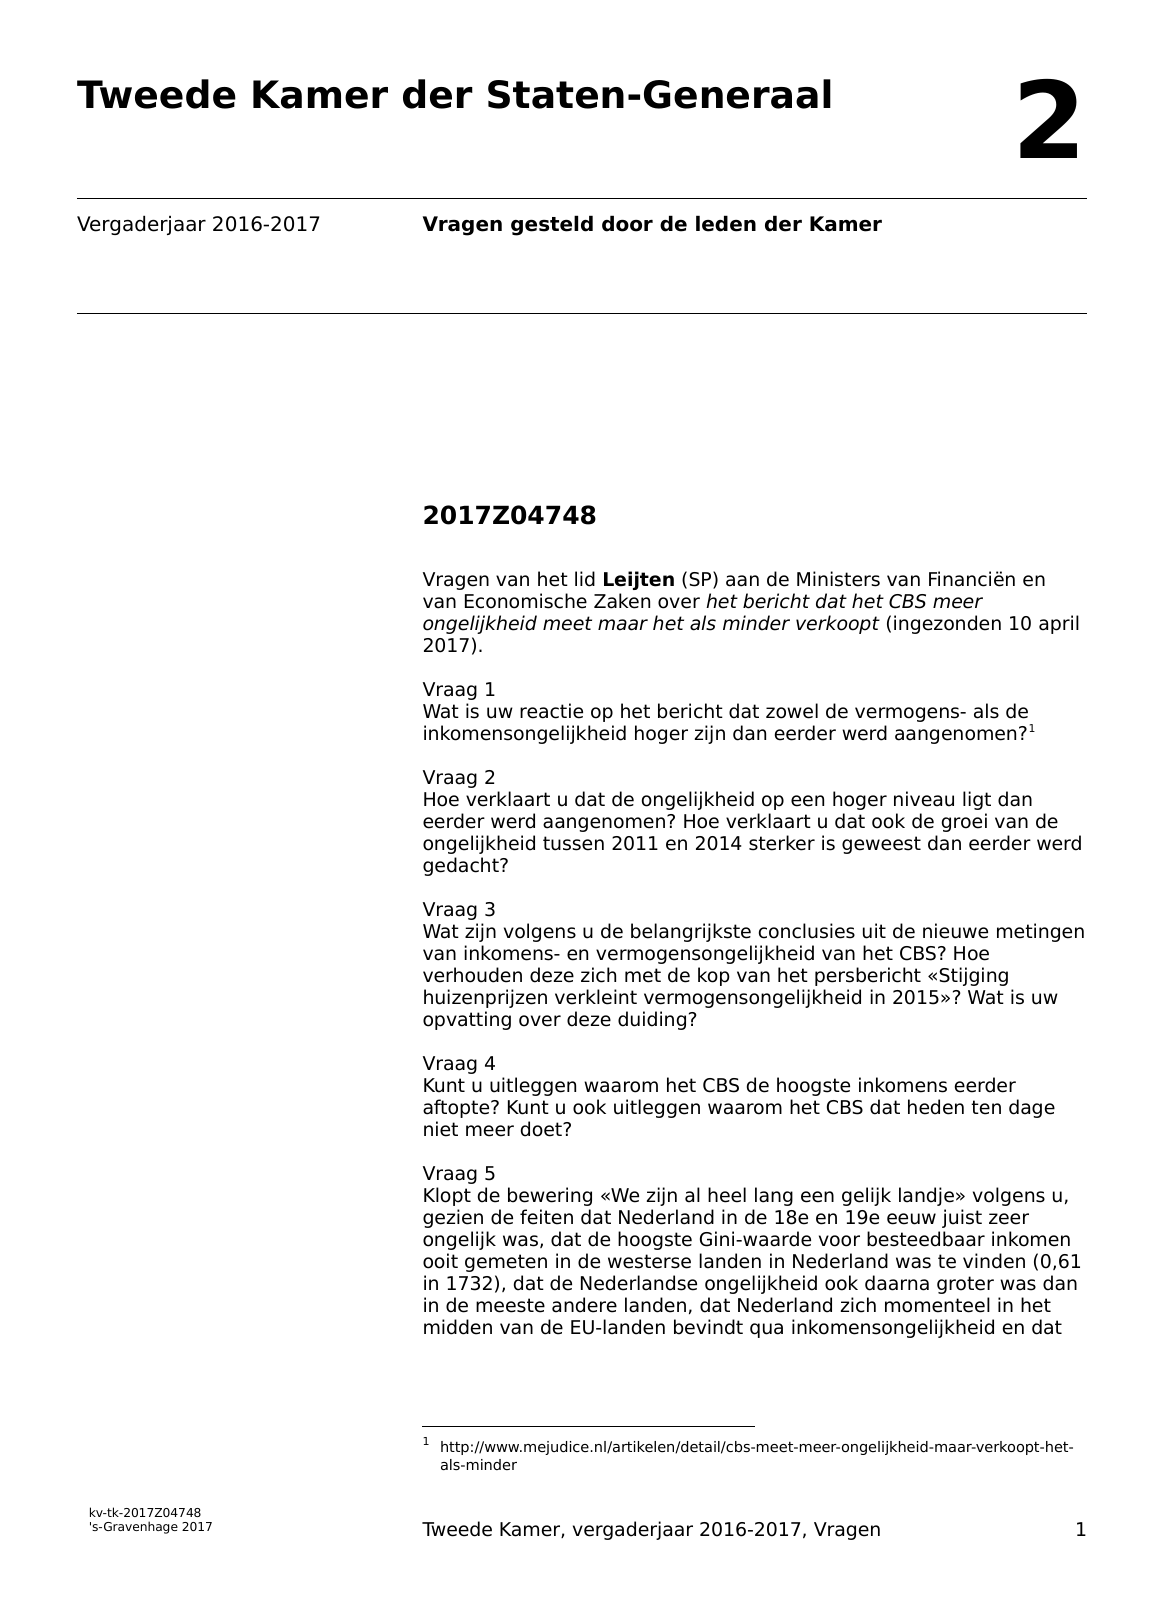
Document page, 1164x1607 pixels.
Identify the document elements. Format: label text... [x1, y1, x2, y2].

table_cell Vragen gesteld door de leden der Kamer [422, 199, 1087, 313]
table_header Tweede Kamer der Staten-Generaal [77, 59, 886, 198]
text Vraag 4 [422, 1053, 1087, 1075]
table_cell Vergaderjaar 2016-2017 [77, 199, 422, 313]
text Vragen van het lid Leijten (SP) aan de Ministers van Financiën en van Economische Zaken over het bericht dat het CBS meer ongelijkheid meet maar het als minder verkoopt (ingezonden 10 april 2017). [422, 569, 1087, 657]
text Wat zijn volgens u de belangrijkste conclusies uit de nieuwe metingen van inkomens- en vermogensongelijkheid van het CBS? Hoe verhouden deze zich met de kop van het persbericht «Stijging huizenprijzen verkleint vermogensongelijkheid in 2015»? Wat is uw opvatting over deze duiding? [422, 921, 1087, 1031]
text Vraag 1 [422, 679, 1087, 701]
text 's-Gravenhage 2017 [88, 1520, 323, 1534]
text Hoe verklaart u dat de ongelijkheid op een hoger niveau ligt dan eerder werd aangenomen? Hoe verklaart u dat ook de groei van de ongelijkheid tussen 2011 en 2014 sterker is geweest dan eerder werd gedacht? [422, 789, 1087, 877]
table_header 2 [886, 59, 1087, 198]
text Wat is uw reactie op het bericht dat zowel de vermogens- als de inkomensongelijkheid hoger zijn dan eerder werd aangenomen? [422, 701, 1087, 745]
text 2017Z04748 [422, 501, 1087, 531]
text Vraag 5 [422, 1163, 1087, 1185]
text kv-tk-2017Z04748 [88, 1506, 323, 1520]
text Vraag 3 [422, 899, 1087, 921]
text Kunt u uitleggen waarom het CBS de hoogste inkomens eerder aftopte? Kunt u ook uitleggen waarom het CBS dat heden ten dage niet meer doet? [422, 1075, 1087, 1141]
text Klopt de bewering «We zijn al heel lang een gelijk landje» volgens u, gezien de feiten dat Nederland in de 18e en 19e eeuw juist zeer ongelijk was, dat de hoogste Gini-waarde voor besteedbaar inkomen ooit gemeten in de westerse landen in Nederland was te vinden (0,61 in 1732), dat de Nederlandse ongelijkheid ook daarna groter was dan in de meeste andere landen, dat Nederland zich momenteel in het midden van de EU-landen bevindt qua inkomensongelijkheid en dat [422, 1185, 1087, 1339]
text Vraag 2 [422, 767, 1087, 789]
text http://www.mejudice.nl/artikelen/detail/cbs-meet-meer-ongelijkheid-maar-verkoopt-het-als-minder [422, 1435, 1087, 1474]
